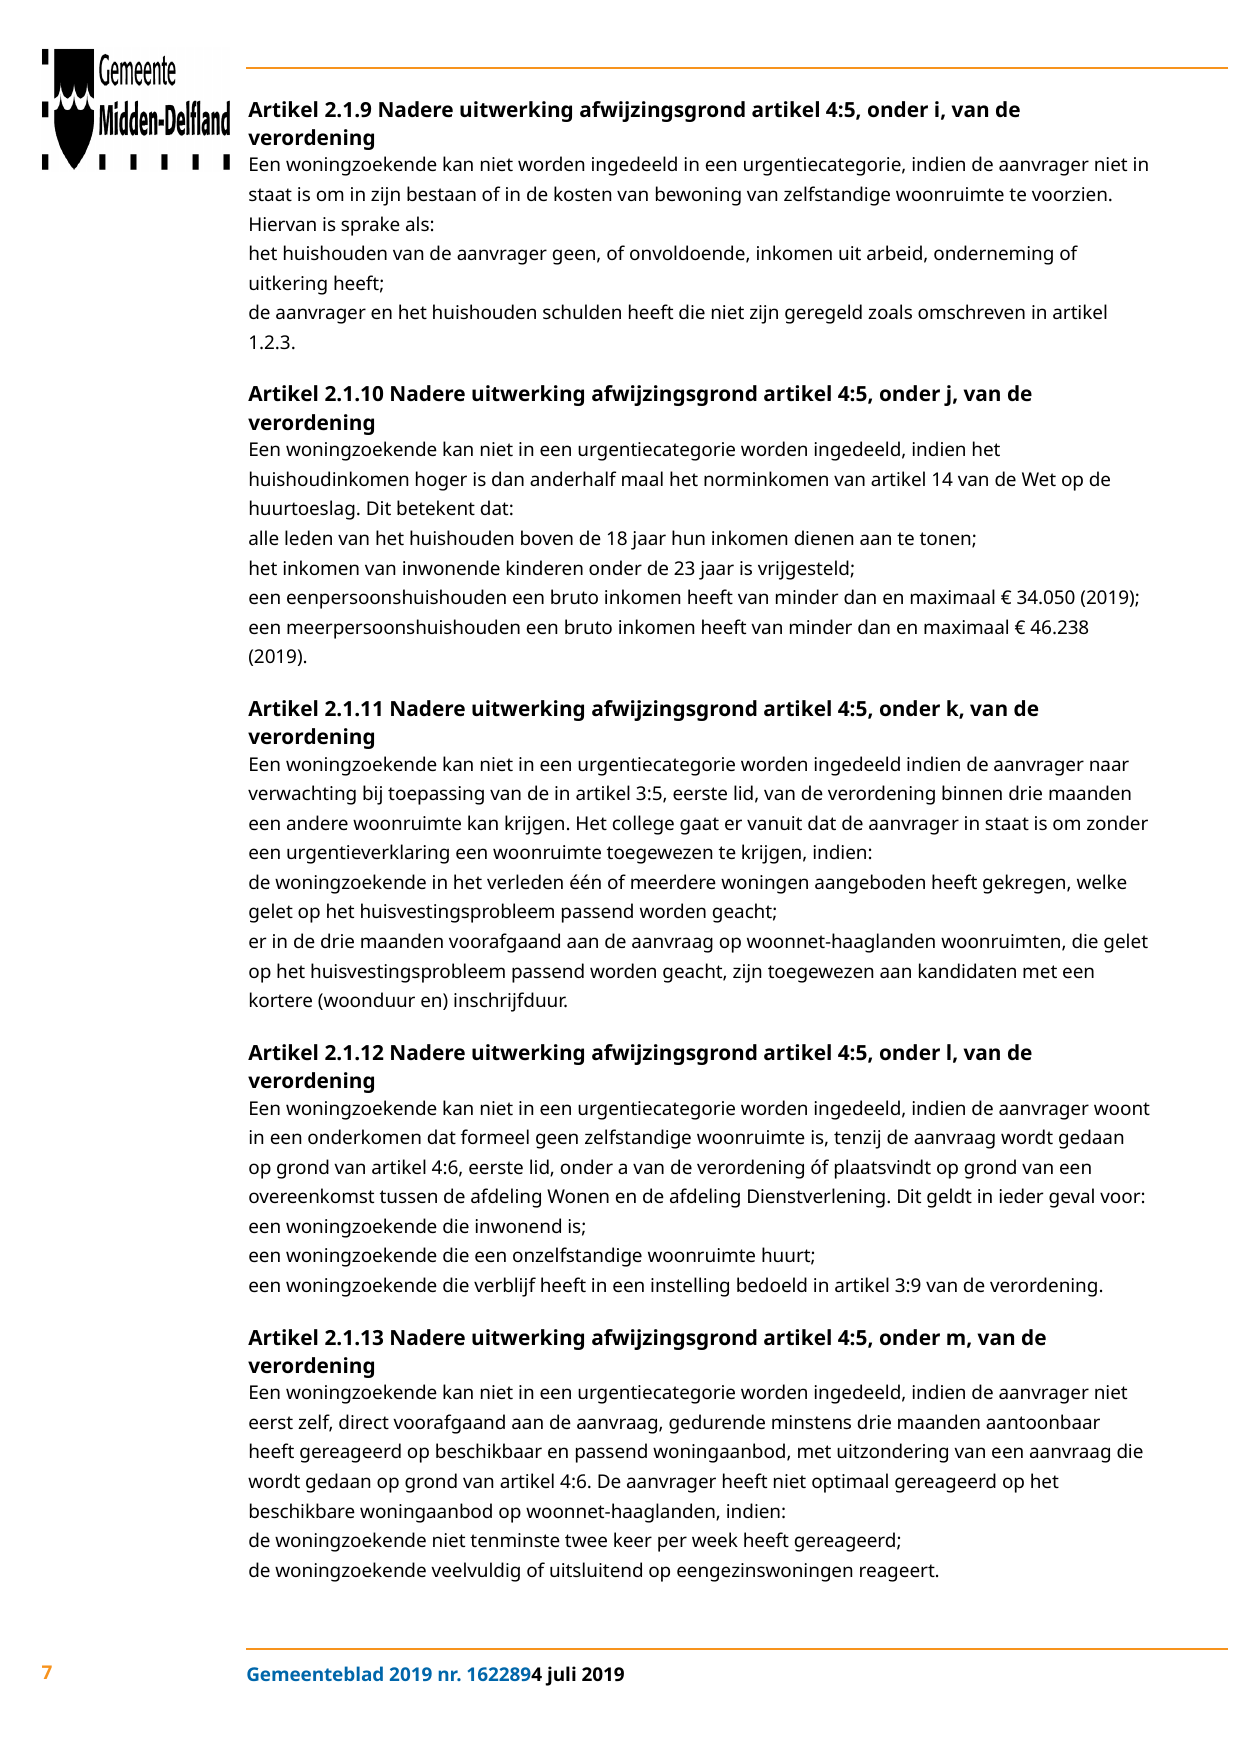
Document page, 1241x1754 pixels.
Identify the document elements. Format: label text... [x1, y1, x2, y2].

text Artikel 2.1.13 Nadere uitwerking afwijzingsgrond artikel 4:5, onder m, van de verordening [248, 1323, 1152, 1379]
text een woningzoekende die inwonend is; [248, 1213, 1152, 1239]
text Artikel 2.1.9 Nadere uitwerking afwijzingsgrond artikel 4:5, onder i, van de verordening [248, 95, 1152, 152]
text Artikel 2.1.12 Nadere uitwerking afwijzingsgrond artikel 4:5, onder l, van de verordening [248, 1038, 1152, 1095]
text Een woningzoekende kan niet in een urgentiecategorie worden ingedeeld, indien het huishoudinkomen hoger is dan anderhalf maal het norminkomen van artikel 14 van de Wet op de huurtoeslag. Dit betekent dat: [248, 436, 1152, 521]
text Een woningzoekende kan niet in een urgentiecategorie worden ingedeeld, indien de aanvrager niet eerst zelf, direct voorafgaand aan de aanvraag, gedurende minstens drie maanden aantoonbaar heeft gereageerd op beschikbaar en passend woningaanbod, met uitzondering van een aanvraag die wordt gedaan op grond van artikel 4:6. De aanvrager heeft niet optimaal gereageerd op het beschikbare woningaanbod op woonnet-haaglanden, indien: [248, 1379, 1152, 1524]
text de woningzoekende niet tenminste twee keer per week heeft gereageerd; [248, 1527, 1152, 1553]
text het huishouden van de aanvrager geen, of onvoldoende, inkomen uit arbeid, onderneming of uitkering heeft; [248, 240, 1152, 296]
text Een woningzoekende kan niet in een urgentiecategorie worden ingedeeld, indien de aanvrager woont in een onderkomen dat formeel geen zelfstandige woonruimte is, tenzij de aanvraag wordt gedaan op grond van artikel 4:6, eerste lid, onder a van de verordening óf plaatsvindt op grond van een overeenkomst tussen de afdeling Wonen en de afdeling Dienstverlening. Dit geldt in ieder geval voor: [248, 1095, 1152, 1209]
text een meerpersoonshuishouden een bruto inkomen heeft van minder dan en maximaal € 46.238 (2019). [248, 614, 1152, 669]
text een woningzoekende die een onzelfstandige woonruimte huurt; [248, 1243, 1152, 1268]
picture [41, 47, 231, 172]
text een eenpersoonshuishouden een bruto inkomen heeft van minder dan en maximaal € 34.050 (2019); [248, 584, 1152, 610]
text Een woningzoekende kan niet worden ingedeeld in een urgentiecategorie, indien de aanvrager niet in staat is om in zijn bestaan of in de kosten van bewoning van zelfstandige woonruimte te voorzien. Hiervan is sprake als: [248, 152, 1152, 237]
text alle leden van het huishouden boven de 18 jaar hun inkomen dienen aan te tonen; [248, 525, 1152, 551]
text de woningzoekende in het verleden één of meerdere woningen aangeboden heeft gekregen, welke gelet op het huisvestingsprobleem passend worden geacht; [248, 869, 1152, 924]
text er in de drie maanden voorafgaand aan de aanvraag op woonnet-haaglanden woonruimten, die gelet op het huisvestingsprobleem passend worden geacht, zijn toegewezen aan kandidaten met een kortere (woonduur en) inschrijfduur. [248, 928, 1152, 1013]
text het inkomen van inwonende kinderen onder de 23 jaar is vrijgesteld; [248, 555, 1152, 581]
text Artikel 2.1.10 Nadere uitwerking afwijzingsgrond artikel 4:5, onder j, van de verordening [248, 379, 1152, 436]
text de woningzoekende veelvuldig of uitsluitend op eengezinswoningen reageert. [248, 1557, 1152, 1583]
text Een woningzoekende kan niet in een urgentiecategorie worden ingedeeld indien de aanvrager naar verwachting bij toepassing van de in artikel 3:5, eerste lid, van de verordening binnen drie maanden een andere woonruimte kan krijgen. Het college gaat er vanuit dat de aanvrager in staat is om zonder een urgentieverklaring een woonruimte toegewezen te krijgen, indien: [248, 751, 1152, 865]
text een woningzoekende die verblijf heeft in een instelling bedoeld in artikel 3:9 van de verordening. [248, 1272, 1152, 1298]
text de aanvrager en het huishouden schulden heeft die niet zijn geregeld zoals omschreven in artikel 1.2.3. [248, 299, 1152, 355]
text Artikel 2.1.11 Nadere uitwerking afwijzingsgrond artikel 4:5, onder k, van de verordening [248, 694, 1152, 751]
